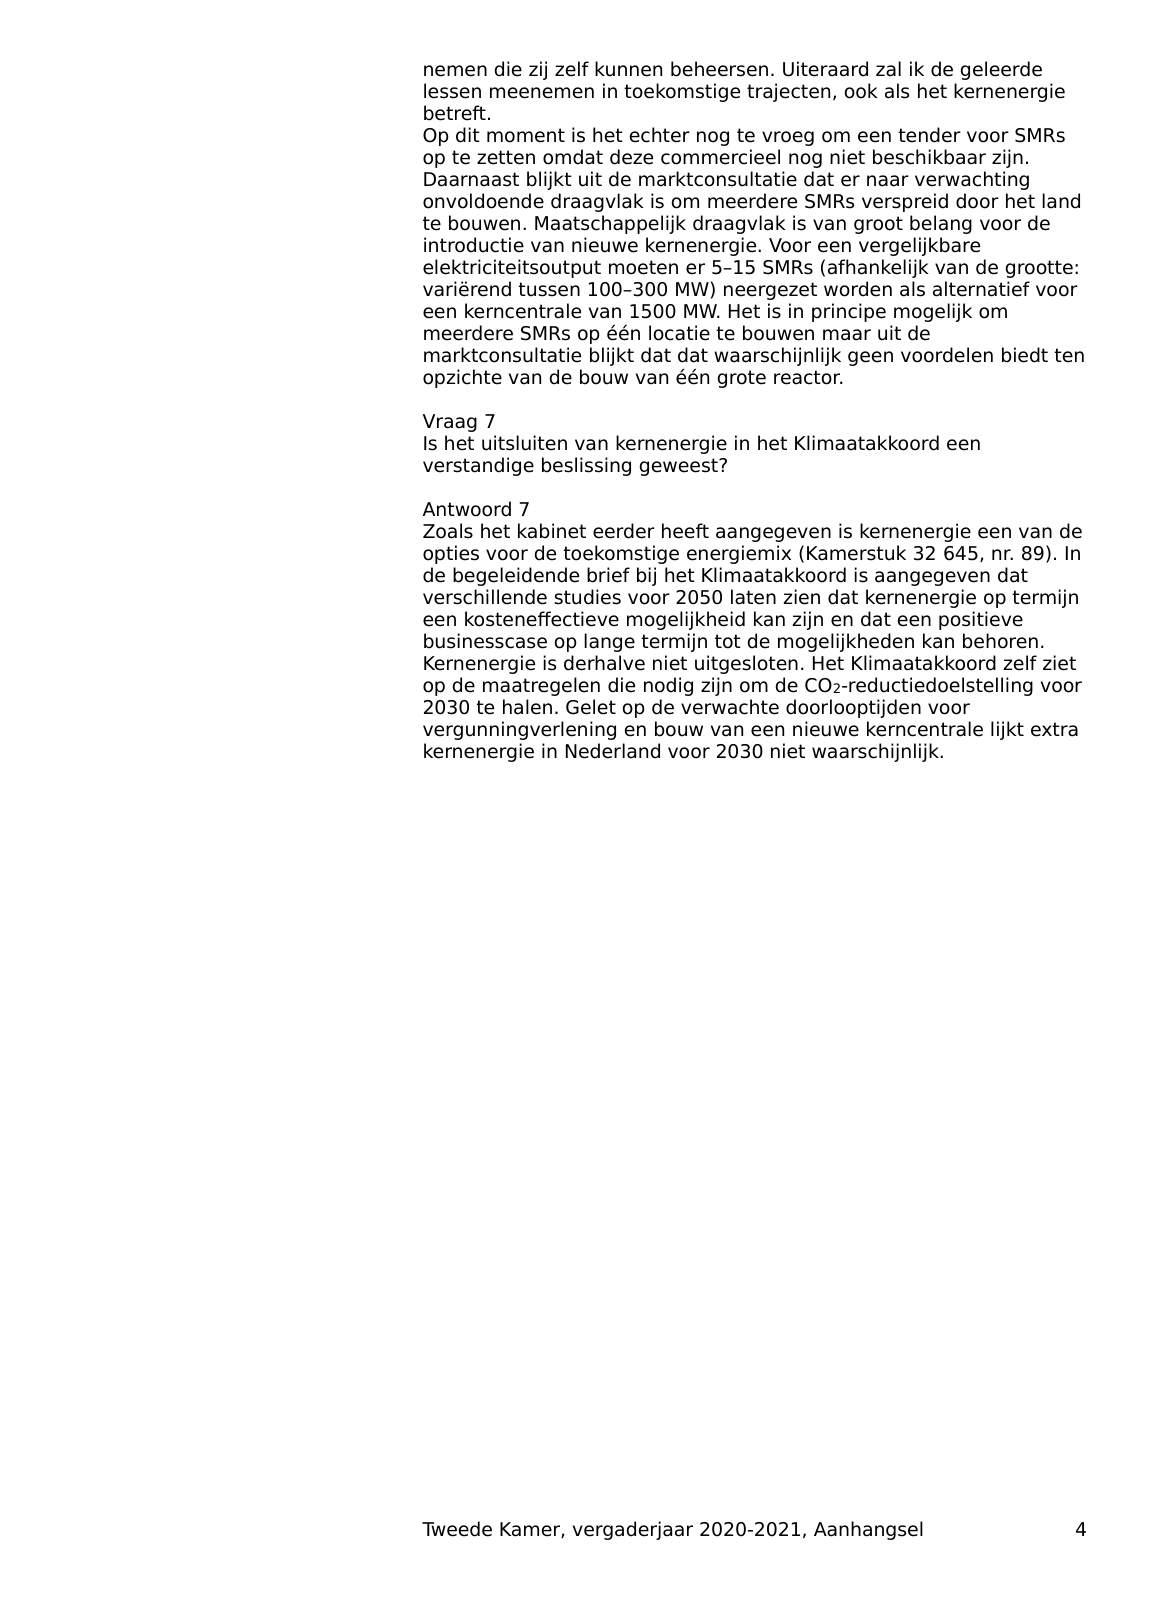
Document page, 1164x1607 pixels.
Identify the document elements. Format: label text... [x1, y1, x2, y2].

text Vraag 7 [422, 411, 1087, 433]
text nemen die zij zelf kunnen beheersen. Uiteraard zal ik de geleerde lessen meenemen in toekomstige trajecten, ook als het kernenergie betreft. [422, 59, 1087, 125]
text Is het uitsluiten van kernenergie in het Klimaatakkoord een verstandige beslissing geweest? [422, 433, 1087, 477]
text Antwoord 7 [422, 499, 1087, 521]
text Zoals het kabinet eerder heeft aangegeven is kernenergie een van de opties voor de toekomstige energiemix (Kamerstuk 32 645, nr. 89). In de begeleidende brief bij het Klimaatakkoord is aangegeven dat verschillende studies voor 2050 laten zien dat kernenergie op termijn een kosteneffectieve mogelijkheid kan zijn en dat een positieve businesscase op lange termijn tot de mogelijkheden kan behoren. Kernenergie is derhalve niet uitgesloten. Het Klimaatakkoord zelf ziet op de maatregelen die nodig zijn om de CO2-reductiedoelstelling voor 2030 te halen. Gelet op de verwachte doorlooptijden voor vergunningverlening en bouw van een nieuwe kerncentrale lijkt extra kernenergie in Nederland voor 2030 niet waarschijnlijk. [422, 521, 1087, 763]
text Op dit moment is het echter nog te vroeg om een tender voor SMRs op te zetten omdat deze commercieel nog niet beschikbaar zijn. Daarnaast blijkt uit de marktconsultatie dat er naar verwachting onvoldoende draagvlak is om meerdere SMRs verspreid door het land te bouwen. Maatschappelijk draagvlak is van groot belang voor de introductie van nieuwe kernenergie. Voor een vergelijkbare elektriciteitsoutput moeten er 5–15 SMRs (afhankelijk van de grootte: variërend tussen 100–300 MW) neergezet worden als alternatief voor een kerncentrale van 1500 MW. Het is in principe mogelijk om meerdere SMRs op één locatie te bouwen maar uit de marktconsultatie blijkt dat dat waarschijnlijk geen voordelen biedt ten opzichte van de bouw van één grote reactor. [422, 125, 1087, 389]
